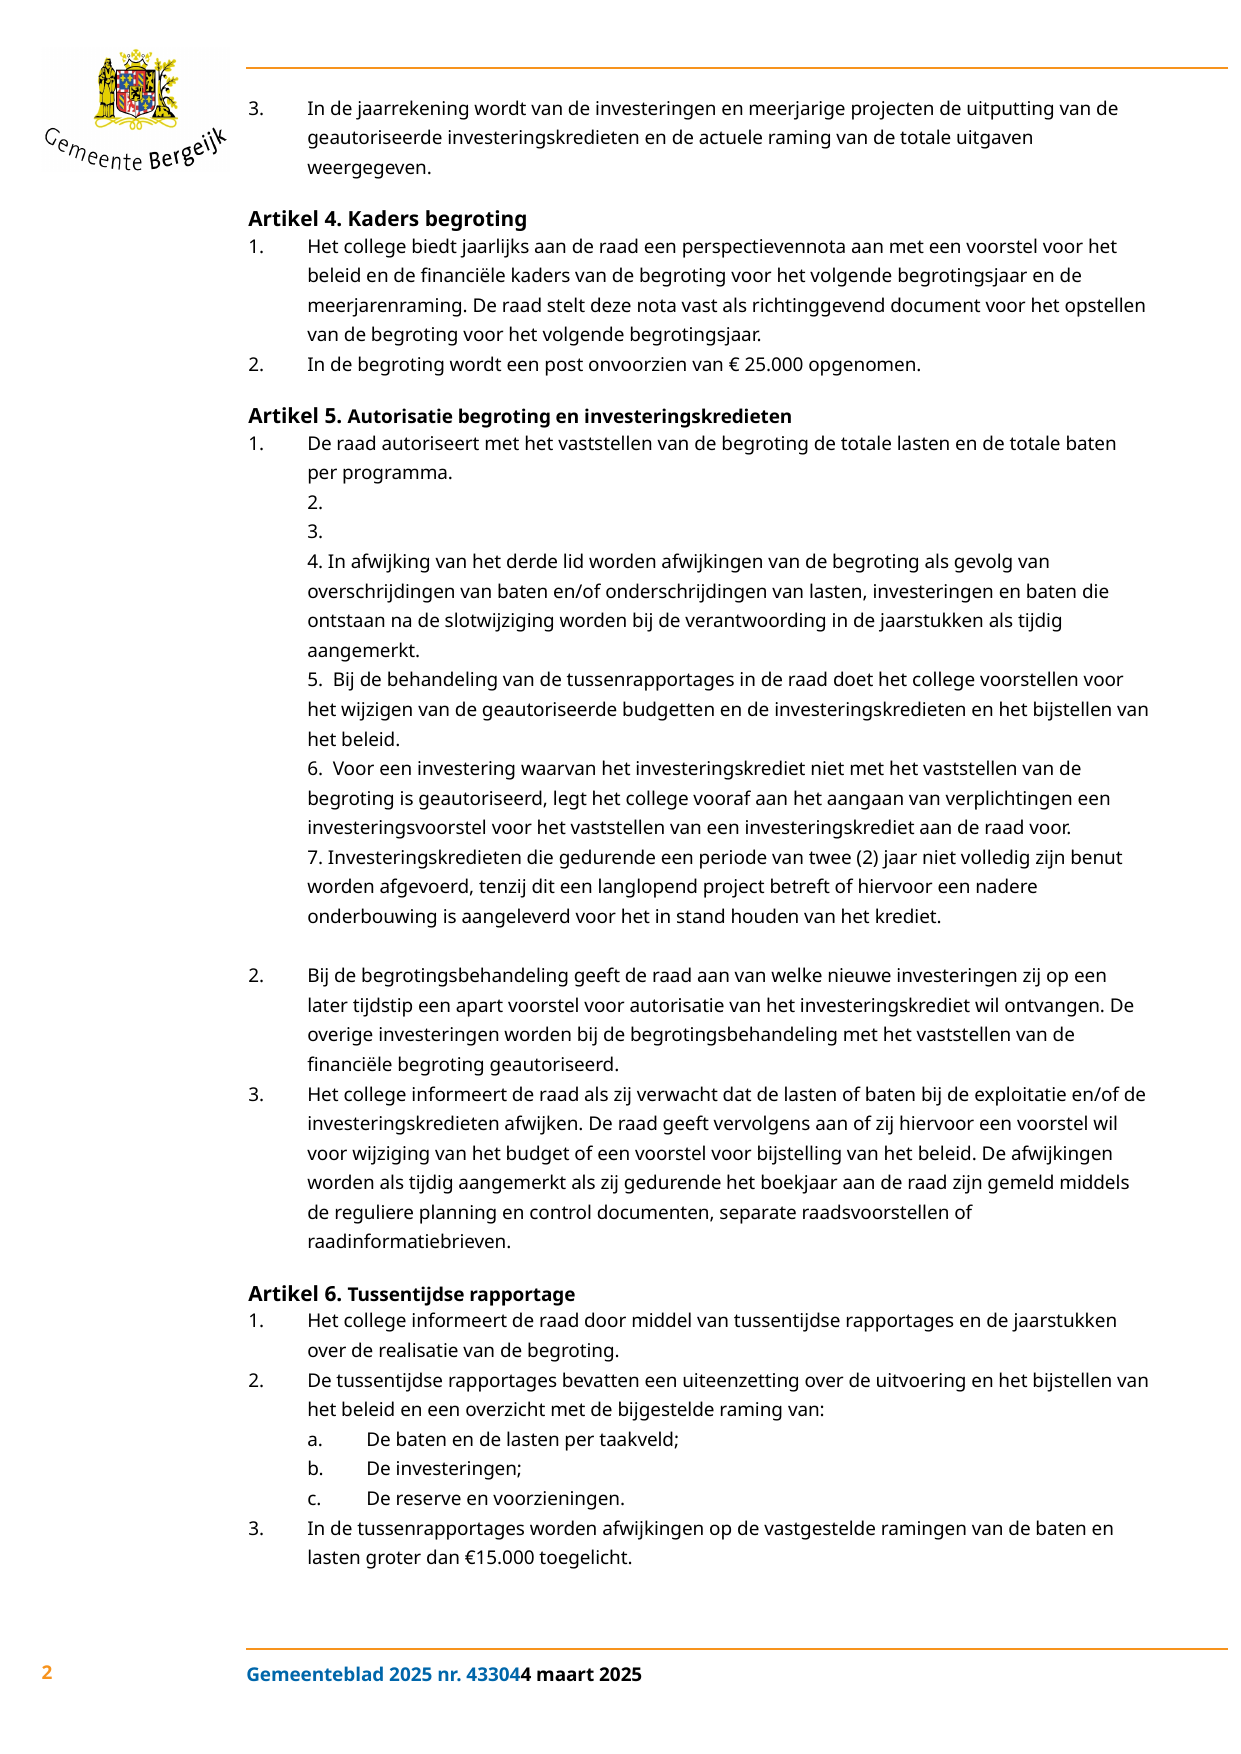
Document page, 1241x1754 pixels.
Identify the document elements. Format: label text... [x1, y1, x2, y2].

list 5. Bij de behandeling van de tussenrapportages in de raad doet het college voorstellen voor het wijzigen van de geautoriseerde budgetten en de investeringskredieten en het bijstellen van het beleid. [248, 667, 1152, 752]
text Artikel 4. Kaders begroting [248, 204, 1152, 233]
list De raad autoriseert met het vaststellen van de begroting de totale lasten en de totale baten per programma. [248, 430, 1152, 485]
picture [41, 47, 231, 172]
text Artikel 6. Tussentijdse rapportage [248, 1279, 1152, 1308]
list De investeringen; [307, 1456, 1152, 1481]
list In de jaarrekening wordt van de investeringen en meerjarige projecten de uitputting van de geautoriseerde investeringskredieten en de actuele raming van de totale uitgaven weergegeven. [248, 95, 1152, 180]
list In de tussenrapportages worden afwijkingen op de vastgestelde ramingen van de baten en lasten groter dan €15.000 toegelicht. [248, 1515, 1152, 1570]
list De reserve en voorzieningen. [307, 1485, 1152, 1511]
list 6. Voor een investering waarvan het investeringskrediet niet met het vaststellen van de begroting is geautoriseerd, legt het college vooraf aan het aangaan van verplichtingen een investeringsvoorstel voor het vaststellen van een investeringskrediet aan de raad voor. [248, 755, 1152, 840]
list 7. Investeringskredieten die gedurende een periode van twee (2) jaar niet volledig zijn benut worden afgevoerd, tenzij dit een langlopend project betreft of hiervoor een nadere onderbouwing is aangeleverd voor het in stand houden van het krediet. [248, 844, 1152, 929]
list 2. [248, 489, 1152, 515]
list 3. [248, 519, 1152, 544]
list De tussentijdse rapportages bevatten een uiteenzetting over de uitvoering en het bijstellen van het beleid en een overzicht met de bijgestelde raming van: [248, 1367, 1152, 1422]
list De baten en de lasten per taakveld; [307, 1426, 1152, 1452]
list Het college biedt jaarlijks aan de raad een perspectievennota aan met een voorstel voor het beleid en de financiële kaders van de begroting voor het volgende begrotingsjaar en de meerjarenraming. De raad stelt deze nota vast als richtinggevend document voor het opstellen van de begroting voor het volgende begrotingsjaar. [248, 233, 1152, 347]
text Artikel 5. Autorisatie begroting en investeringskredieten [248, 402, 1152, 430]
list 4. In afwijking van het derde lid worden afwijkingen van de begroting als gevolg van overschrijdingen van baten en/of onderschrijdingen van lasten, investeringen en baten die ontstaan na de slotwijziging worden bij de verantwoording in de jaarstukken als tijdig aangemerkt. [248, 548, 1152, 663]
list Het college informeert de raad als zij verwacht dat de lasten of baten bij de exploitatie en/of de investeringskredieten afwijken. De raad geeft vervolgens aan of zij hiervoor een voorstel wil voor wijziging van het budget of een voorstel voor bijstelling van het beleid. De afwijkingen worden als tijdig aangemerkt als zij gedurende het boekjaar aan de raad zijn gemeld middels de reguliere planning en control documenten, separate raadsvoorstellen of raadinformatiebrieven. [248, 1081, 1152, 1254]
list Bij de begrotingsbehandeling geeft de raad aan van welke nieuwe investeringen zij op een later tijdstip een apart voorstel voor autorisatie van het investeringskrediet wil ontvangen. De overige investeringen worden bij de begrotingsbehandeling met het vaststellen van de financiële begroting geautoriseerd. [248, 962, 1152, 1077]
list Het college informeert de raad door middel van tussentijdse rapportages en de jaarstukken over de realisatie van de begroting. [248, 1308, 1152, 1363]
list In de begroting wordt een post onvoorzien van € 25.000 opgenomen. [248, 351, 1152, 377]
